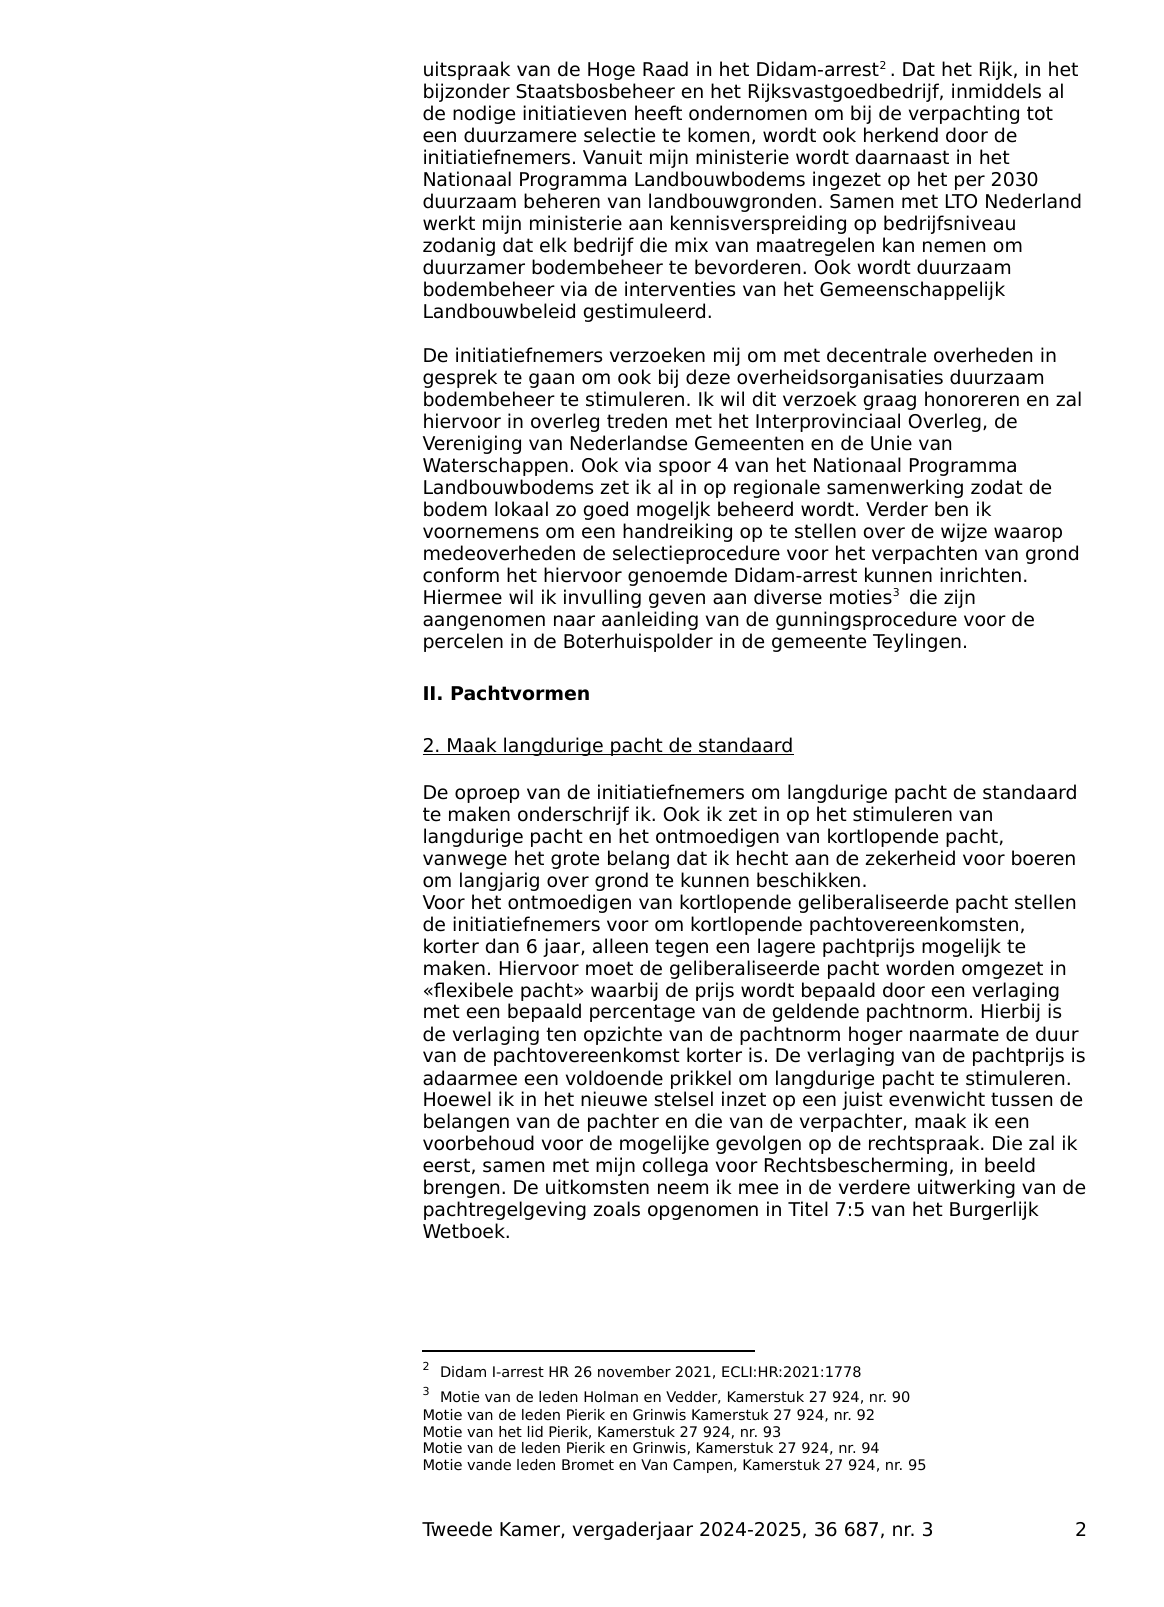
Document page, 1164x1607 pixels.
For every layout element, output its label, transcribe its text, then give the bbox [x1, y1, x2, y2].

text De oproep van de initiatiefnemers om langdurige pacht de standaard te maken onderschrijf ik. Ook ik zet in op het stimuleren van langdurige pacht en het ontmoedigen van kortlopende pacht, vanwege het grote belang dat ik hecht aan de zekerheid voor boeren om langjarig over grond te kunnen beschikken. [422, 782, 1087, 892]
text Motie van de leden Pierik en Grinwis, Kamerstuk 27 924, nr. 94 [422, 1441, 1087, 1457]
subtitle 2. Maak langdurige pacht de standaard [422, 735, 1087, 757]
text Motie vande leden Bromet en Van Campen, Kamerstuk 27 924, nr. 95 [422, 1457, 1087, 1474]
text Didam I-arrest HR 26 november 2021, ECLI:HR:2021:1778 [422, 1360, 1087, 1382]
text uitspraak van de Hoge Raad in het Didam-arrest. Dat het Rijk, in het bijzonder Staatsbosbeheer en het Rijksvastgoedbedrijf, inmiddels al de nodige initiatieven heeft ondernomen om bij de verpachting tot een duurzamere selectie te komen, wordt ook herkend door de initiatiefnemers. Vanuit mijn ministerie wordt daarnaast in het Nationaal Programma Landbouwbodems ingezet op het per 2030 duurzaam beheren van landbouwgronden. Samen met LTO Nederland werkt mijn ministerie aan kennisverspreiding op bedrijfsniveau zodanig dat elk bedrijf die mix van maatregelen kan nemen om duurzamer bodembeheer te bevorderen. Ook wordt duurzaam bodembeheer via de interventies van het Gemeenschappelijk Landbouwbeleid gestimuleerd. [422, 59, 1087, 323]
text Motie van het lid Pierik, Kamerstuk 27 924, nr. 93 [422, 1424, 1087, 1441]
text Motie van de leden Pierik en Grinwis Kamerstuk 27 924, nr. 92 [422, 1407, 1087, 1424]
text Voor het ontmoedigen van kortlopende geliberaliseerde pacht stellen de initiatiefnemers voor om kortlopende pachtovereenkomsten, korter dan 6 jaar, alleen tegen een lagere pachtprijs mogelijk te maken. Hiervoor moet de geliberaliseerde pacht worden omgezet in «flexibele pacht» waarbij de prijs wordt bepaald door een verlaging met een bepaald percentage van de geldende pachtnorm. Hierbij is de verlaging ten opzichte van de pachtnorm hoger naarmate de duur van de pachtovereenkomst korter is. De verlaging van de pachtprijs is adaarmee een voldoende prikkel om langdurige pacht te stimuleren. Hoewel ik in het nieuwe stelsel inzet op een juist evenwicht tussen de belangen van de pachter en die van de verpachter, maak ik een voorbehoud voor de mogelijke gevolgen op de rechtspraak. Die zal ik eerst, samen met mijn collega voor Rechtsbescherming, in beeld brengen. De uitkomsten neem ik mee in de verdere uitwerking van de pachtregelgeving zoals opgenomen in Titel 7:5 van het Burgerlijk Wetboek. [422, 892, 1087, 1243]
subtitle II. Pachtvormen [422, 683, 1087, 705]
text De initiatiefnemers verzoeken mij om met decentrale overheden in gesprek te gaan om ook bij deze overheidsorganisaties duurzaam bodembeheer te stimuleren. Ik wil dit verzoek graag honoreren en zal hiervoor in overleg treden met het Interprovinciaal Overleg, de Vereniging van Nederlandse Gemeenten en de Unie van Waterschappen. Ook via spoor 4 van het Nationaal Programma Landbouwbodems zet ik al in op regionale samenwerking zodat de bodem lokaal zo goed mogeljk beheerd wordt. Verder ben ik voornemens om een handreiking op te stellen over de wijze waarop medeoverheden de selectieprocedure voor het verpachten van grond conform het hiervoor genoemde Didam-arrest kunnen inrichten. Hiermee wil ik invulling geven aan diverse moties die zijn aangenomen naar aanleiding van de gunningsprocedure voor de percelen in de Boterhuispolder in de gemeente Teylingen. [422, 345, 1087, 653]
text Motie van de leden Holman en Vedder, Kamerstuk 27 924, nr. 90 [422, 1385, 1087, 1407]
